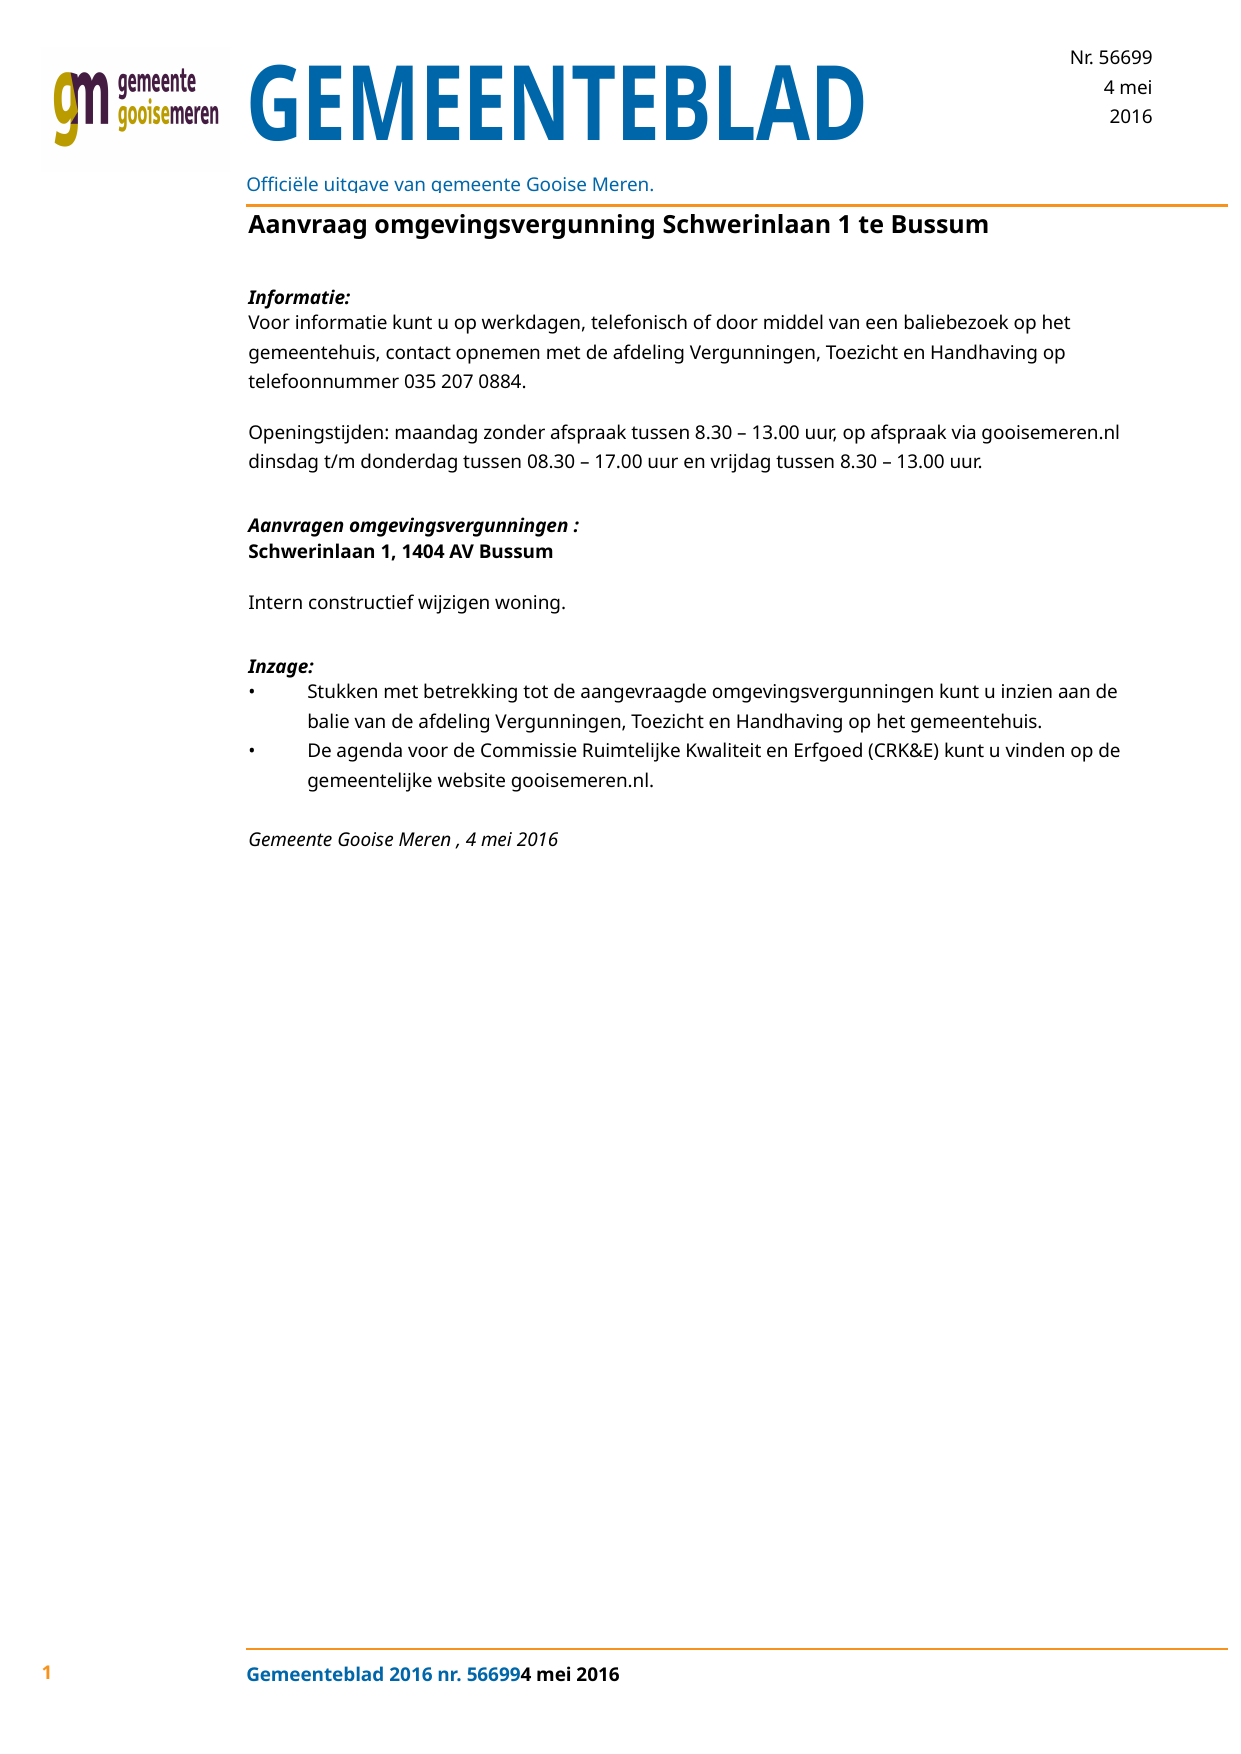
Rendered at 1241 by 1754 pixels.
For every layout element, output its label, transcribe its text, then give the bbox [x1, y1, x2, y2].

text Intern constructief wijzigen woning. [248, 589, 1152, 614]
picture [41, 47, 231, 172]
text Voor informatie kunt u op werkdagen, telefonisch of door middel van een baliebezoek op het gemeentehuis, contact opnemen met de afdeling Vergunningen, Toezicht en Handhaving op telefoonnummer 035 207 0884. [248, 309, 1152, 394]
list De agenda voor de Commissie Ruimtelijke Kwaliteit en Erfgoed (CRK&E) kunt u vinden op de gemeentelijke website gooisemeren.nl. [248, 738, 1152, 793]
text Inzage: [248, 653, 1152, 678]
text Schwerinlaan 1, 1404 AV Bussum [248, 538, 1152, 564]
text Gemeente Gooise Meren , 4 mei 2016 [248, 826, 1152, 852]
text Aanvraag omgevingsvergunning Schwerinlaan 1 te Bussum [248, 207, 1152, 241]
list Stukken met betrekking tot de aangevraagde omgevingsvergunningen kunt u inzien aan de balie van de afdeling Vergunningen, Toezicht en Handhaving op het gemeentehuis. [248, 678, 1152, 734]
text Aanvragen omgevingsvergunningen : [248, 513, 1152, 538]
text Openingstijden: maandag zonder afspraak tussen 8.30 – 13.00 uur, op afspraak via gooisemeren.nl dinsdag t/m donderdag tussen 08.30 – 17.00 uur en vrijdag tussen 8.30 – 13.00 uur. [248, 419, 1152, 474]
text Informatie: [248, 284, 1152, 309]
